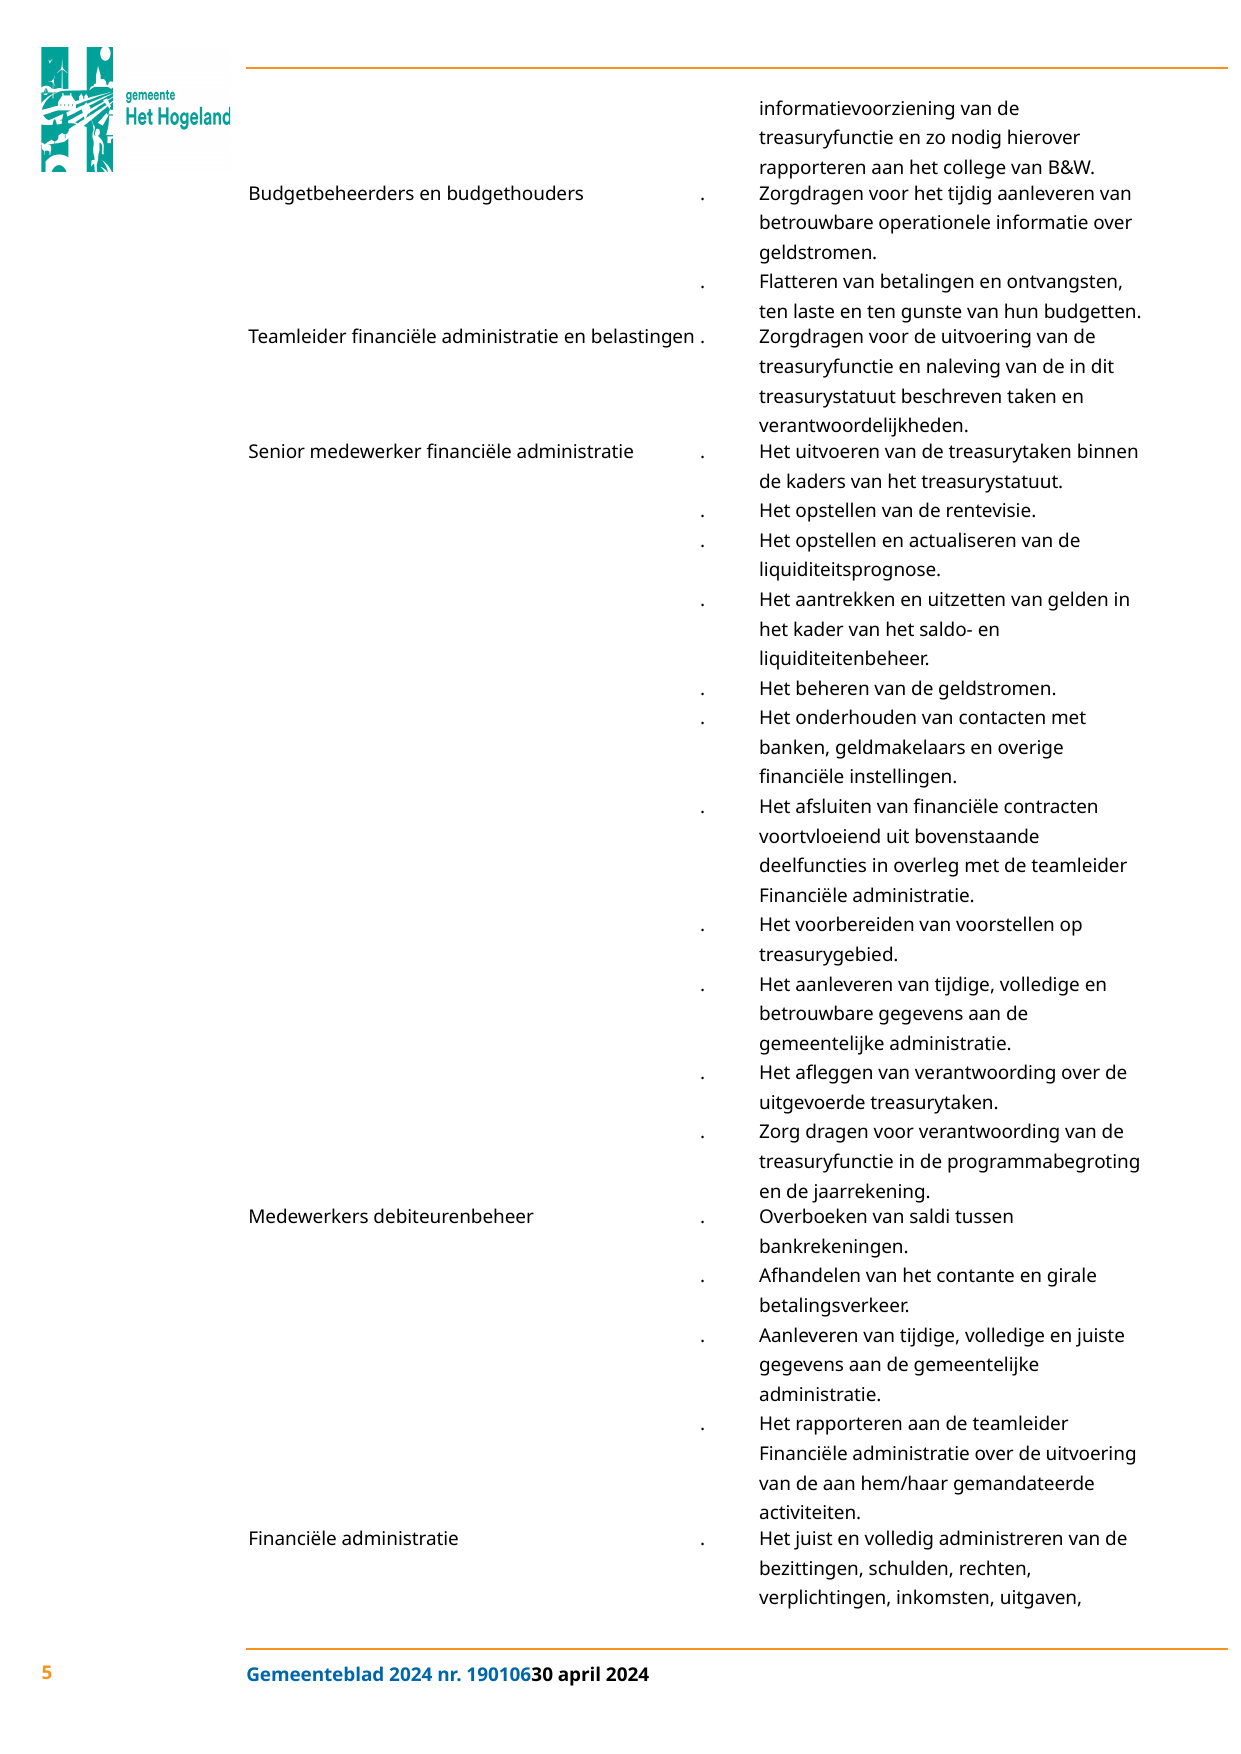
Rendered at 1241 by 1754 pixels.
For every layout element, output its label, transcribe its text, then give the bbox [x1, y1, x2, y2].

table_cell Budgetbeheerders en budgethouders [248, 180, 700, 324]
table_cell [248, 95, 700, 180]
table_cell Financiële administratie [248, 1525, 700, 1610]
table_cell Teamleider financiële administratie en belastingen [248, 324, 700, 438]
table_cell Zorgdragen voor het tijdig aanleveren van betrouwbare operationele informatie over geldstromen. Flatteren van betalingen en ontvangsten, ten laste en ten gunste van hun budgetten. [700, 180, 1152, 324]
table_cell informatievoorziening van de treasuryfunctie en zo nodig hierover rapporteren aan het college van B&W. [700, 95, 1152, 180]
table_cell Medewerkers debiteurenbeheer [248, 1204, 700, 1525]
table_cell Overboeken van saldi tussen bankrekeningen. Afhandelen van het contante en girale betalingsverkeer. Aanleveren van tijdige, volledige en juiste gegevens aan de gemeentelijke administratie. Het rapporteren aan de teamleider Financiële administratie over de uitvoering van de aan hem/haar gemandateerde activiteiten. [700, 1204, 1152, 1525]
table_cell Zorgdragen voor de uitvoering van de treasuryfunctie en naleving van de in dit treasurystatuut beschreven taken en verantwoordelijkheden. [700, 324, 1152, 438]
picture [41, 47, 231, 172]
table_cell Senior medewerker financiële administratie [248, 438, 700, 1203]
table_cell Het uitvoeren van de treasurytaken binnen de kaders van het treasurystatuut. Het opstellen van de rentevisie. Het opstellen en actualiseren van de liquiditeitsprognose. Het aantrekken en uitzetten van gelden in het kader van het saldo- en liquiditeitenbeheer. Het beheren van de geldstromen. Het onderhouden van contacten met banken, geldmakelaars en overige financiële instellingen. Het afsluiten van financiële contracten voortvloeiend uit bovenstaande deelfuncties in overleg met de teamleider Financiële administratie. Het voorbereiden van voorstellen op treasurygebied. Het aanleveren van tijdige, volledige en betrouwbare gegevens aan de gemeentelijke administratie. Het afleggen van verantwoording over de uitgevoerde treasurytaken. Zorg dragen voor verantwoording van de treasuryfunctie in de programmabegroting en de jaarrekening. [700, 438, 1152, 1203]
table_cell Het juist en volledig administreren van de bezittingen, schulden, rechten, verplichtingen, inkomsten, uitgaven, [700, 1525, 1152, 1610]
